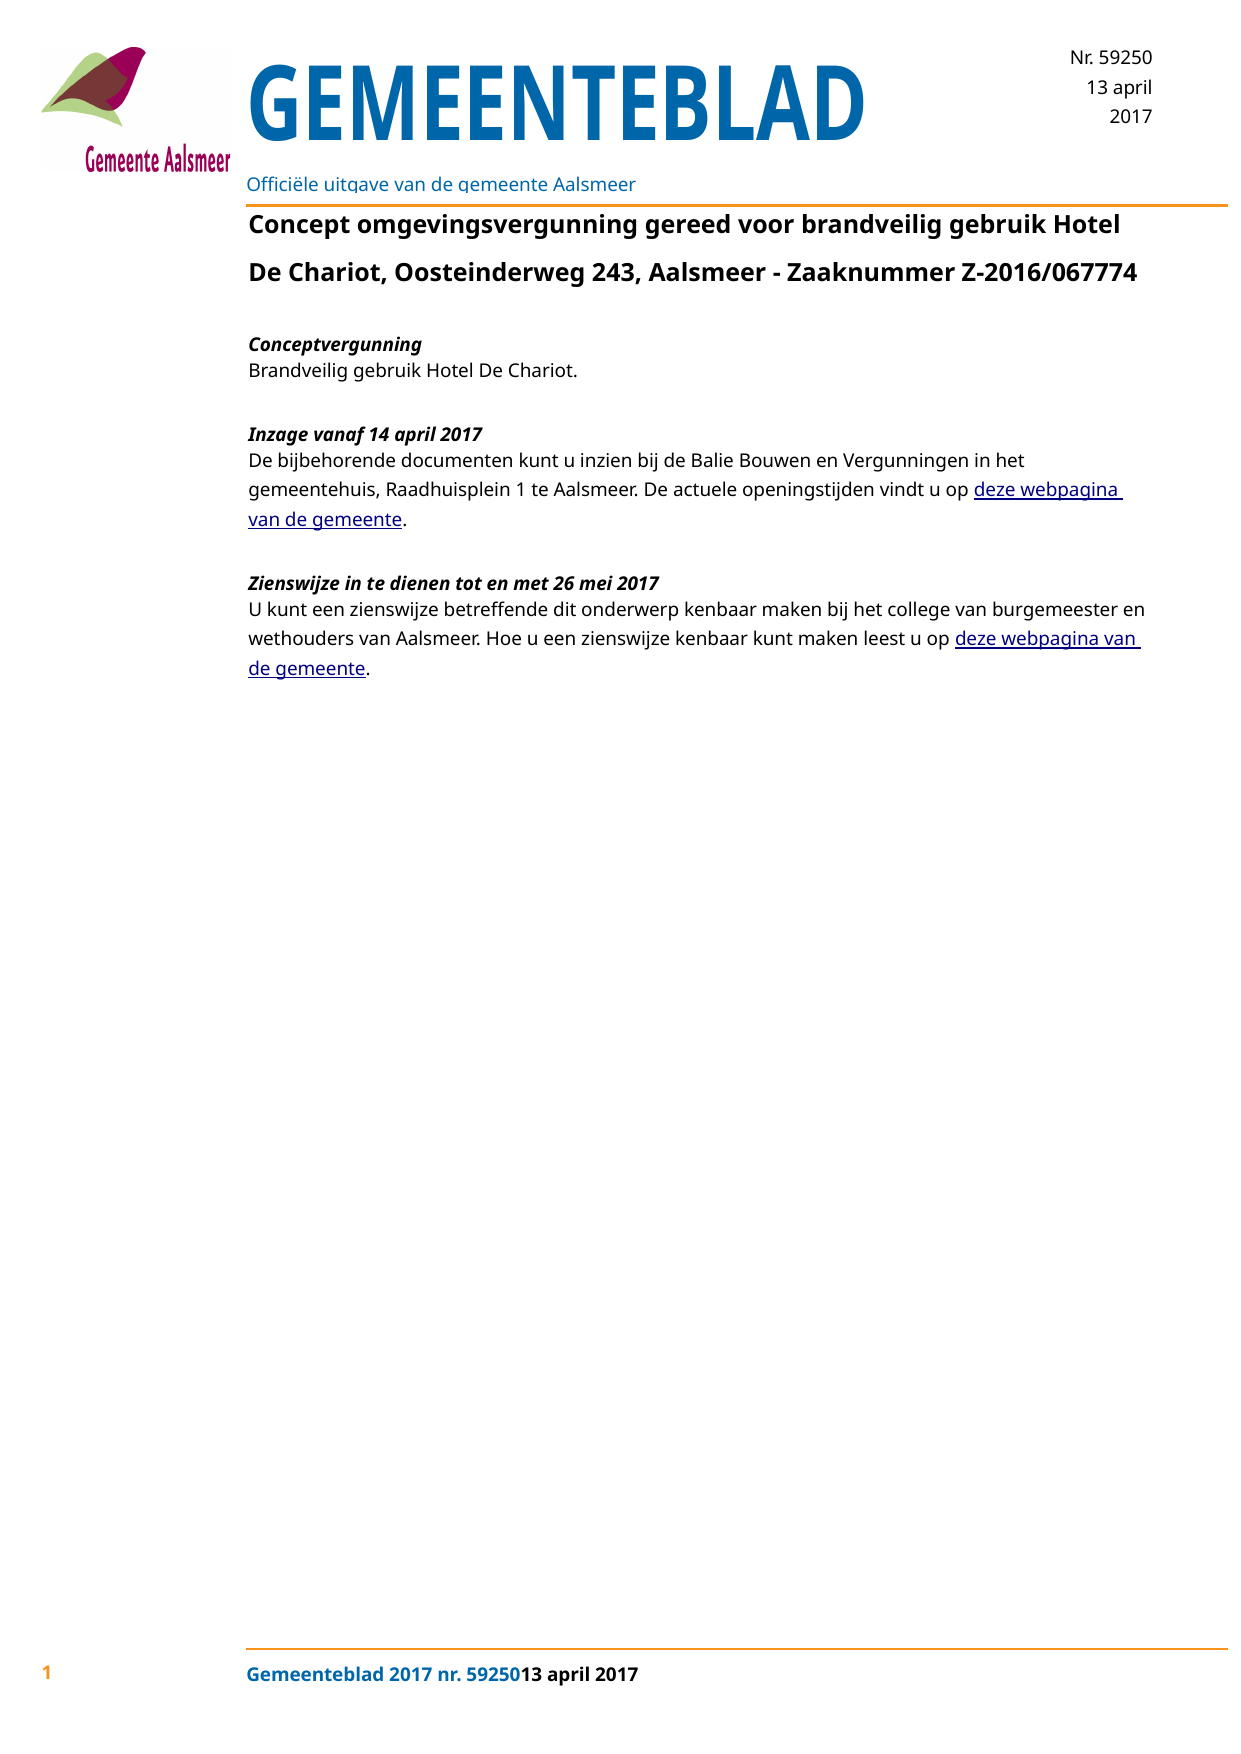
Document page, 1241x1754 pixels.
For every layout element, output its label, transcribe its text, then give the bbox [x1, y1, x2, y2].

text Zienswijze in te dienen tot en met 26 mei 2017 [248, 570, 1152, 596]
text De bijbehorende documenten kunt u inzien bij de Balie Bouwen en Vergunningen in het gemeentehuis, Raadhuisplein 1 te Aalsmeer. De actuele openingstijden vindt u op deze webpagina van de gemeente. [248, 447, 1152, 532]
text Brandveilig gebruik Hotel De Chariot. [248, 357, 1152, 383]
text Conceptvergunning [248, 331, 1152, 357]
text U kunt een zienswijze betreffende dit onderwerp kenbaar maken bij het college van burgemeester en wethouders van Aalsmeer. Hoe u een zienswijze kenbaar kunt maken leest u op deze webpagina van de gemeente. [248, 596, 1152, 681]
text Inzage vanaf 14 april 2017 [248, 421, 1152, 447]
picture [41, 47, 231, 172]
text Concept omgevingsvergunning gereed voor brandveilig gebruik Hotel De Chariot, Oosteinderweg 243, Aalsmeer - Zaaknummer Z-2016/067774 [248, 207, 1152, 288]
